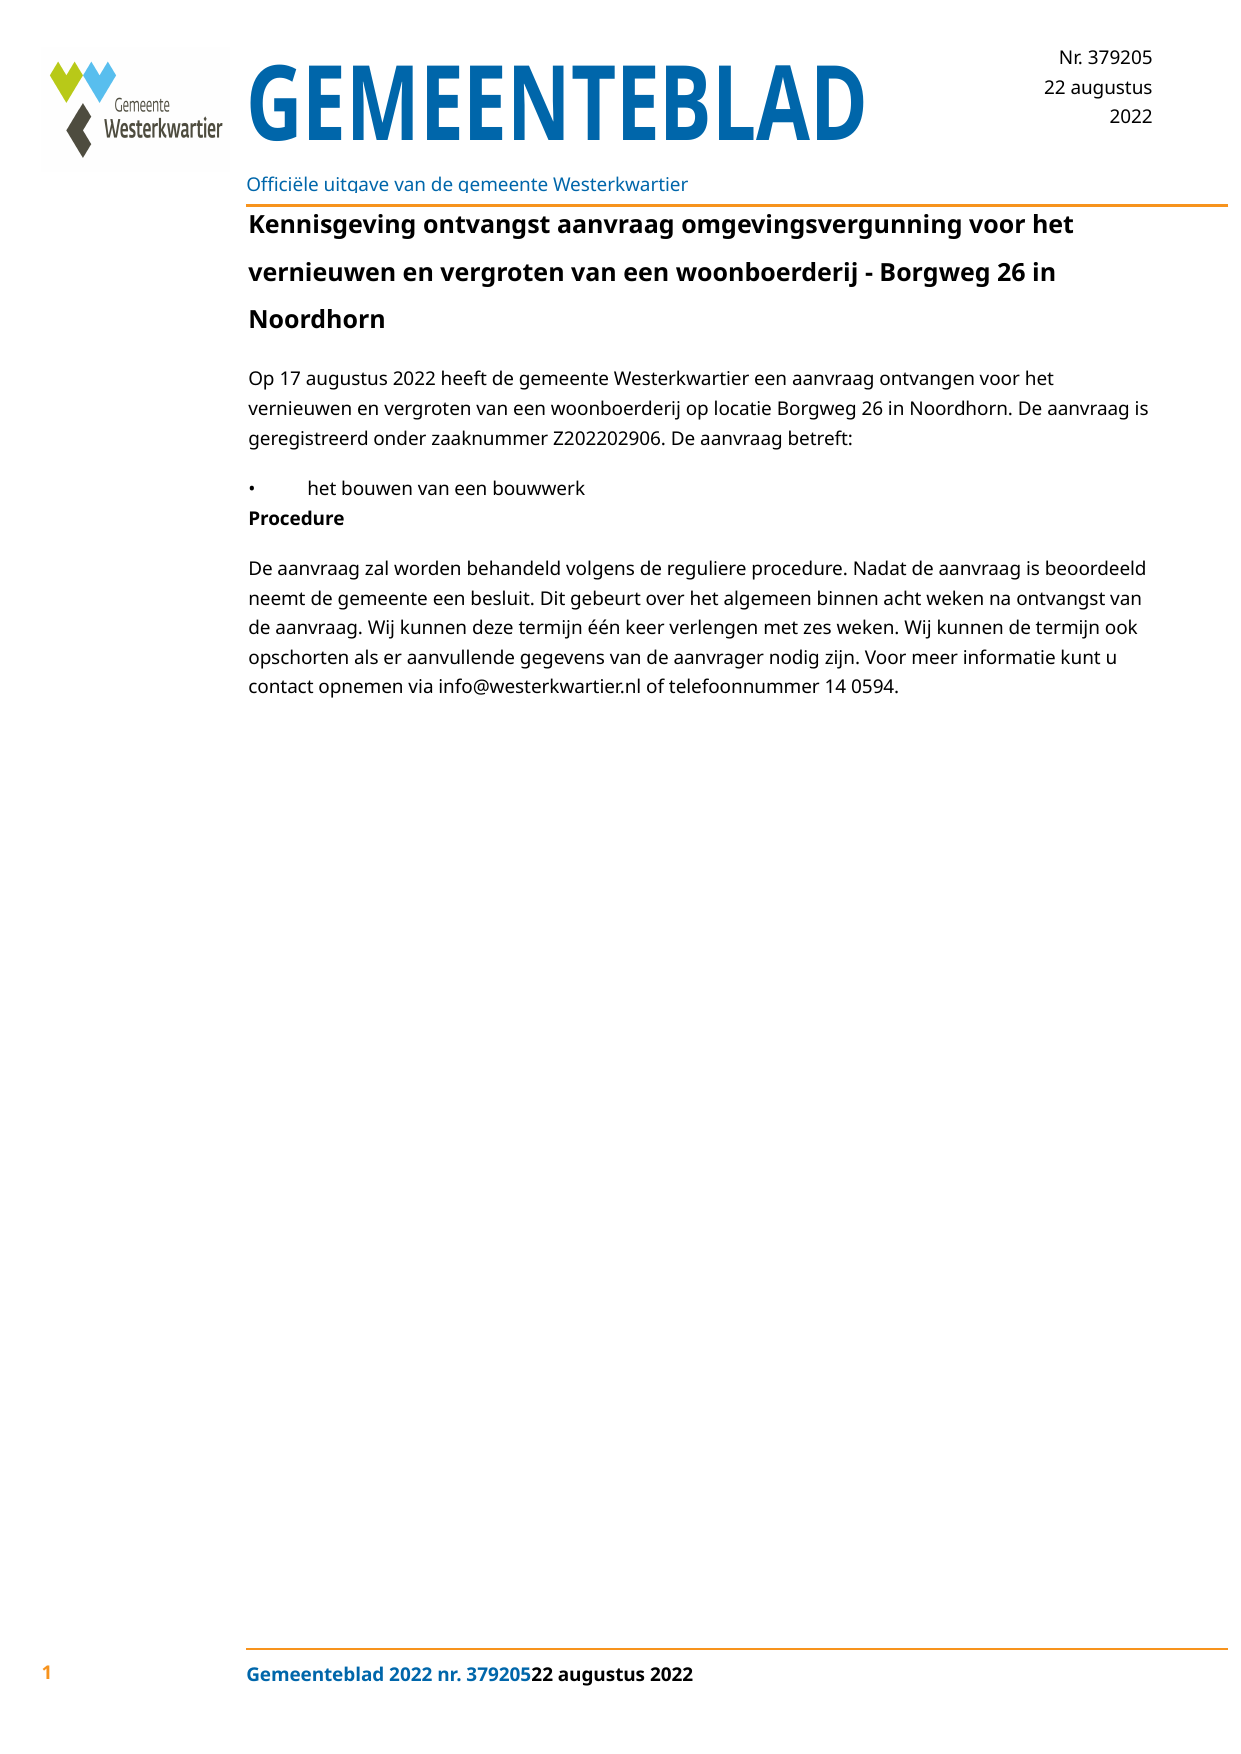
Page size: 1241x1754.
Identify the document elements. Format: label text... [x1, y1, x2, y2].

text Kennisgeving ontvangst aanvraag omgevingsvergunning voor het vernieuwen en vergroten van een woonboerderij - Borgweg 26 in Noordhorn [248, 207, 1152, 336]
text Procedure [248, 505, 1152, 530]
text De aanvraag zal worden behandeld volgens de reguliere procedure. Nadat de aanvraag is beoordeeld neemt de gemeente een besluit. Dit gebeurt over het algemeen binnen acht weken na ontvangst van de aanvraag. Wij kunnen deze termijn één keer verlengen met zes weken. Wij kunnen de termijn ook opschorten als er aanvullende gegevens van de aanvrager nodig zijn. Voor meer informatie kunt u contact opnemen via info@westerkwartier.nl of telefoonnummer 14 0594. [248, 555, 1152, 699]
list het bouwen van een bouwwerk [248, 475, 1152, 501]
picture [41, 47, 231, 172]
text Op 17 augustus 2022 heeft de gemeente Westerkwartier een aanvraag ontvangen voor het vernieuwen en vergroten van een woonboerderij op locatie Borgweg 26 in Noordhorn. De aanvraag is geregistreerd onder zaaknummer Z202202906. De aanvraag betreft: [248, 366, 1152, 450]
